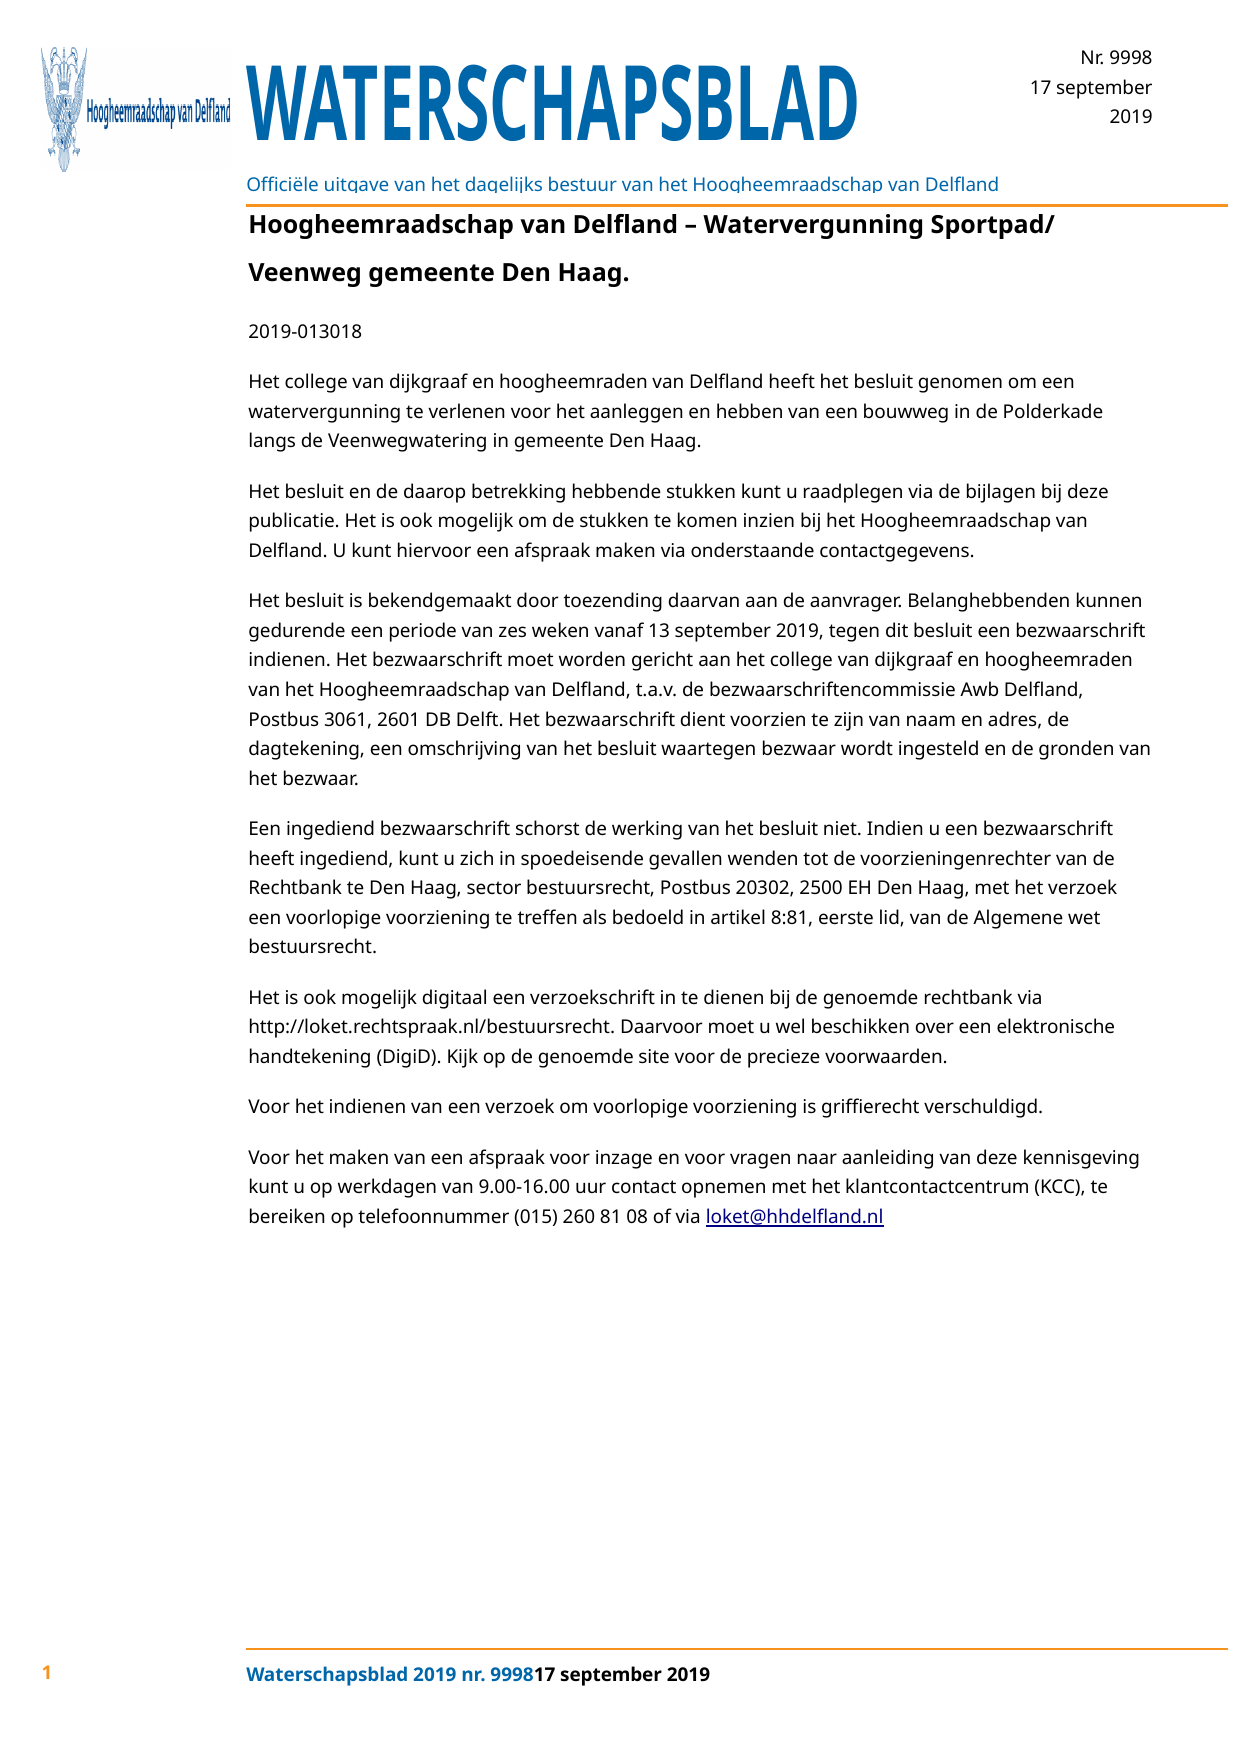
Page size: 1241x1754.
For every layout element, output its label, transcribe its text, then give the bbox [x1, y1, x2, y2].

text Het besluit en de daarop betrekking hebbende stukken kunt u raadplegen via de bijlagen bij deze publicatie. Het is ook mogelijk om de stukken te komen inzien bij het Hoogheemraadschap van Delfland. U kunt hiervoor een afspraak maken via onderstaande contactgegevens. [248, 478, 1152, 563]
text Voor het indienen van een verzoek om voorlopige voorziening is griffierecht verschuldigd. [248, 1094, 1152, 1119]
text Voor het maken van een afspraak voor inzage en voor vragen naar aanleiding van deze kennisgeving kunt u op werkdagen van 9.00-16.00 uur contact opnemen met het klantcontactcentrum (KCC), te bereiken op telefoonnummer (015) 260 81 08 of via loket@hhdelfland.nl [248, 1144, 1152, 1229]
text Het is ook mogelijk digitaal een verzoekschrift in te dienen bij de genoemde rechtbank via http://loket.rechtspraak.nl/bestuursrecht. Daarvoor moet u wel beschikken over een elektronische handtekening (DigiD). Kijk op de genoemde site voor de precieze voorwaarden. [248, 984, 1152, 1069]
text Het besluit is bekendgemaakt door toezending daarvan aan de aanvrager. Belanghebbenden kunnen gedurende een periode van zes weken vanaf 13 september 2019, tegen dit besluit een bezwaarschrift indienen. Het bezwaarschrift moet worden gericht aan het college van dijkgraaf en hoogheemraden van het Hoogheemraadschap van Delfland, t.a.v. de bezwaarschriftencommissie Awb Delfland, Postbus 3061, 2601 DB Delft. Het bezwaarschrift dient voorzien te zijn van naam en adres, de dagtekening, een omschrijving van het besluit waartegen bezwaar wordt ingesteld en de gronden van het bezwaar. [248, 587, 1152, 791]
text 2019-013018 [248, 318, 1152, 344]
text Een ingediend bezwaarschrift schorst de werking van het besluit niet. Indien u een bezwaarschrift heeft ingediend, kunt u zich in spoedeisende gevallen wenden tot de voorzieningenrechter van de Rechtbank te Den Haag, sector bestuursrecht, Postbus 20302, 2500 EH Den Haag, met het verzoek een voorlopige voorziening te treffen als bedoeld in artikel 8:81, eerste lid, van de Algemene wet bestuursrecht. [248, 815, 1152, 959]
picture [41, 47, 231, 172]
text Het college van dijkgraaf en hoogheemraden van Delfland heeft het besluit genomen om een watervergunning te verlenen voor het aanleggen en hebben van een bouwweg in de Polderkade langs de Veenwegwatering in gemeente Den Haag. [248, 368, 1152, 453]
text Hoogheemraadschap van Delfland – Watervergunning Sportpad/ Veenweg gemeente Den Haag. [248, 207, 1152, 288]
